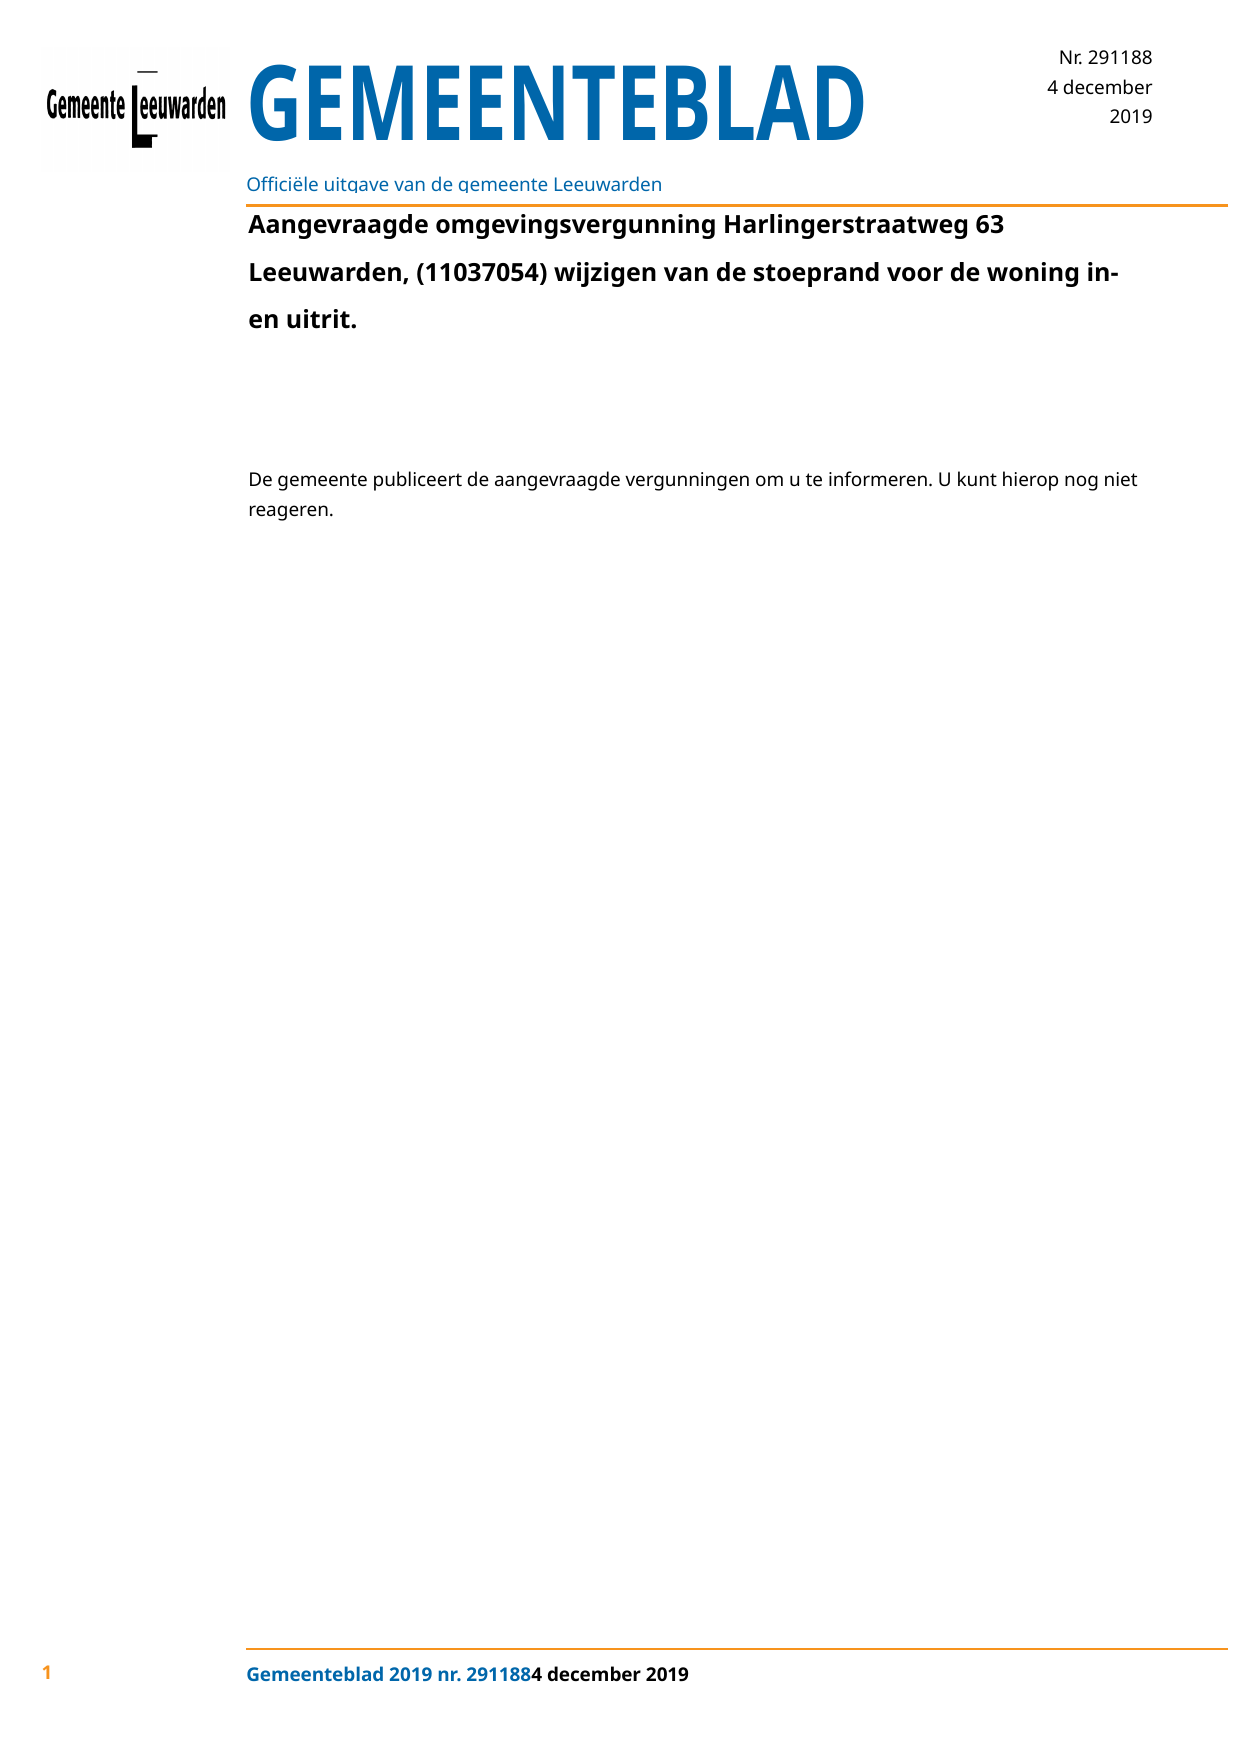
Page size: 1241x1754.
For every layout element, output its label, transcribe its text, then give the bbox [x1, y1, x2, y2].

text Aangevraagde omgevingsvergunning Harlingerstraatweg 63 Leeuwarden, (11037054) wijzigen van de stoeprand voor de woning in- en uitrit. [248, 207, 1152, 336]
picture [41, 47, 231, 172]
text De gemeente publiceert de aangevraagde vergunningen om u te informeren. U kunt hierop nog niet reageren. [248, 466, 1152, 522]
